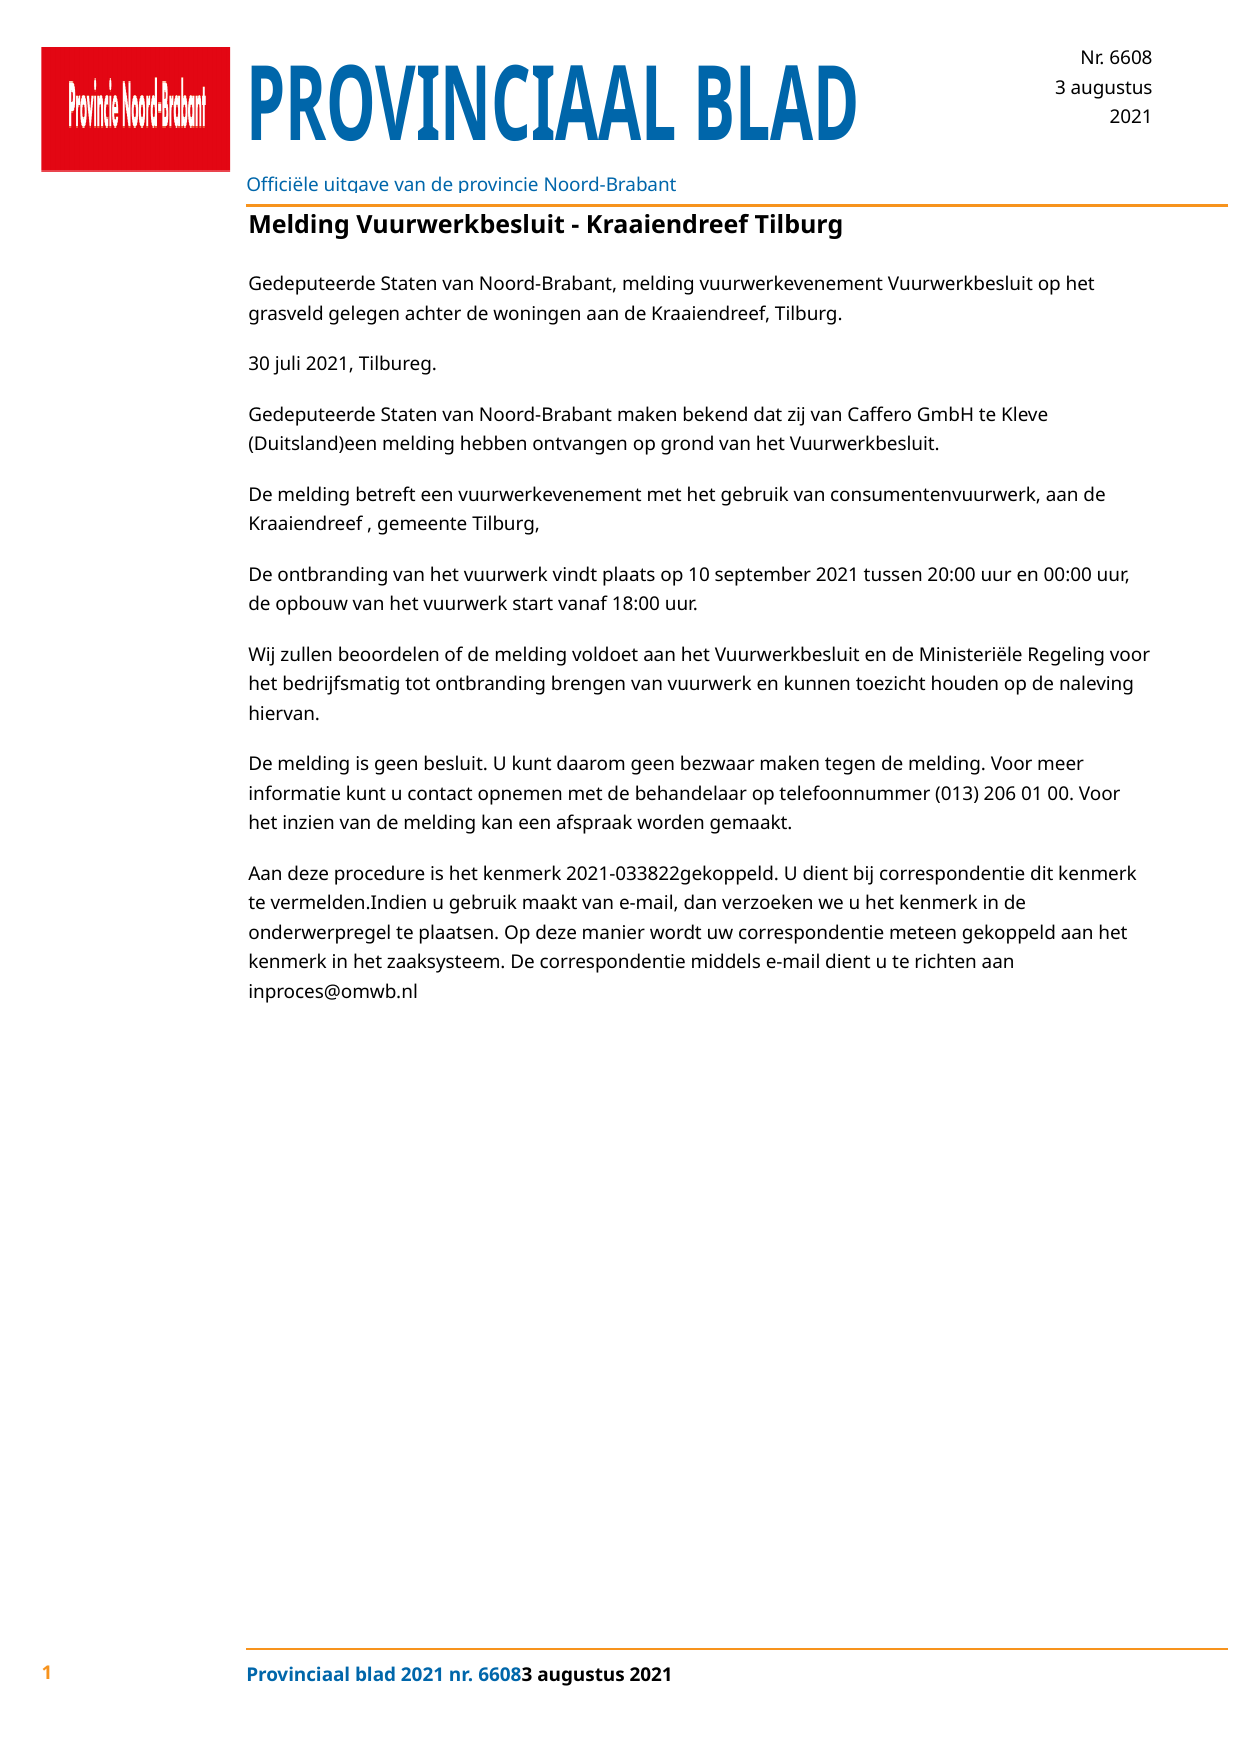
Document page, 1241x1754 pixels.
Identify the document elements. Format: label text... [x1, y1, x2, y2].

text De melding betreft een vuurwerkevenement met het gebruik van consumentenvuurwerk, aan de Kraaiendreef , gemeente Tilburg, [248, 481, 1152, 536]
picture [41, 47, 231, 172]
text 30 juli 2021, Tilbureg. [248, 350, 1152, 376]
text De melding is geen besluit. U kunt daarom geen bezwaar maken tegen de melding. Voor meer informatie kunt u contact opnemen met de behandelaar op telefoonnummer (013) 206 01 00. Voor het inzien van de melding kan een afspraak worden gemaakt. [248, 750, 1152, 835]
text Melding Vuurwerkbesluit - Kraaiendreef Tilburg [248, 207, 1152, 241]
text Gedeputeerde Staten van Noord-Brabant, melding vuurwerkevenement Vuurwerkbesluit op het grasveld gelegen achter de woningen aan de Kraaiendreef, Tilburg. [248, 270, 1152, 326]
text Wij zullen beoordelen of de melding voldoet aan het Vuurwerkbesluit en de Ministeriële Regeling voor het bedrijfsmatig tot ontbranding brengen van vuurwerk en kunnen toezicht houden op de naleving hiervan. [248, 641, 1152, 726]
text De ontbranding van het vuurwerk vindt plaats op 10 september 2021 tussen 20:00 uur en 00:00 uur, de opbouw van het vuurwerk start vanaf 18:00 uur. [248, 561, 1152, 616]
text Gedeputeerde Staten van Noord-Brabant maken bekend dat zij van Caffero GmbH te Kleve (Duitsland)een melding hebben ontvangen op grond van het Vuurwerkbesluit. [248, 401, 1152, 456]
text Aan deze procedure is het kenmerk 2021-033822gekoppeld. U dient bij correspondentie dit kenmerk te vermelden.Indien u gebruik maakt van e-mail, dan verzoeken we u het kenmerk in de onderwerpregel te plaatsen. Op deze manier wordt uw correspondentie meteen gekoppeld aan het kenmerk in het zaaksysteem. De correspondentie middels e-mail dient u te richten aan inproces@omwb.nl [248, 860, 1152, 1004]
